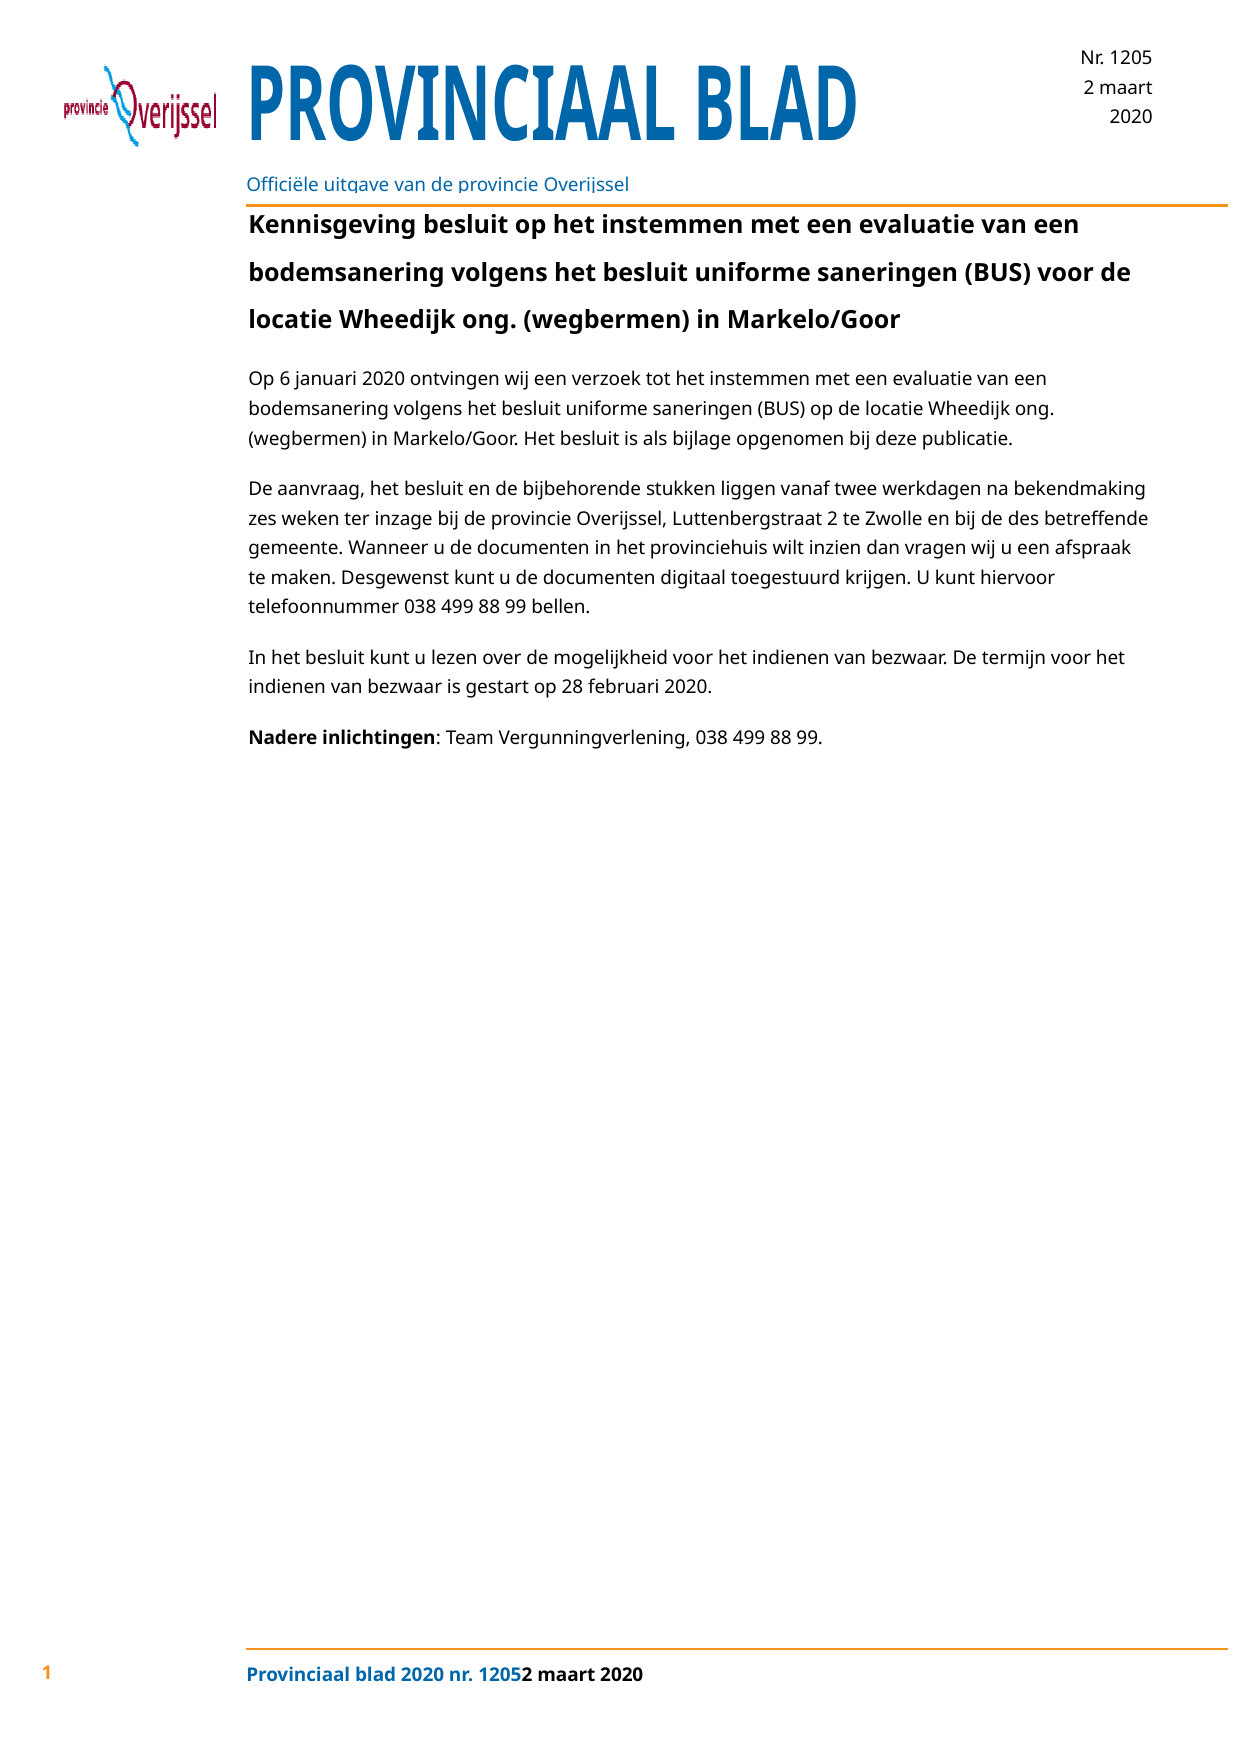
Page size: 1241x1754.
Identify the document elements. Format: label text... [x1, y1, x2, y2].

text Nadere inlichtingen: Team Vergunningverlening, 038 499 88 99. [248, 724, 1152, 749]
text De aanvraag, het besluit en de bijbehorende stukken liggen vanaf twee werkdagen na bekendmaking zes weken ter inzage bij de provincie Overijssel, Luttenbergstraat 2 te Zwolle en bij de des betreffende gemeente. Wanneer u de documenten in het provinciehuis wilt inzien dan vragen wij u een afspraak te maken. Desgewenst kunt u de documenten digitaal toegestuurd krijgen. U kunt hiervoor telefoonnummer 038 499 88 99 bellen. [248, 475, 1152, 619]
text In het besluit kunt u lezen over de mogelijkheid voor het indienen van bezwaar. De termijn voor het indienen van bezwaar is gestart op 28 februari 2020. [248, 644, 1152, 699]
text Kennisgeving besluit op het instemmen met een evaluatie van een bodemsanering volgens het besluit uniforme saneringen (BUS) voor de locatie Wheedijk ong. (wegbermen) in Markelo/Goor [248, 207, 1152, 336]
text Op 6 januari 2020 ontvingen wij een verzoek tot het instemmen met een evaluatie van een bodemsanering volgens het besluit uniforme saneringen (BUS) op de locatie Wheedijk ong. (wegbermen) in Markelo/Goor. Het besluit is als bijlage opgenomen bij deze publicatie. [248, 366, 1152, 450]
picture [41, 47, 231, 172]
